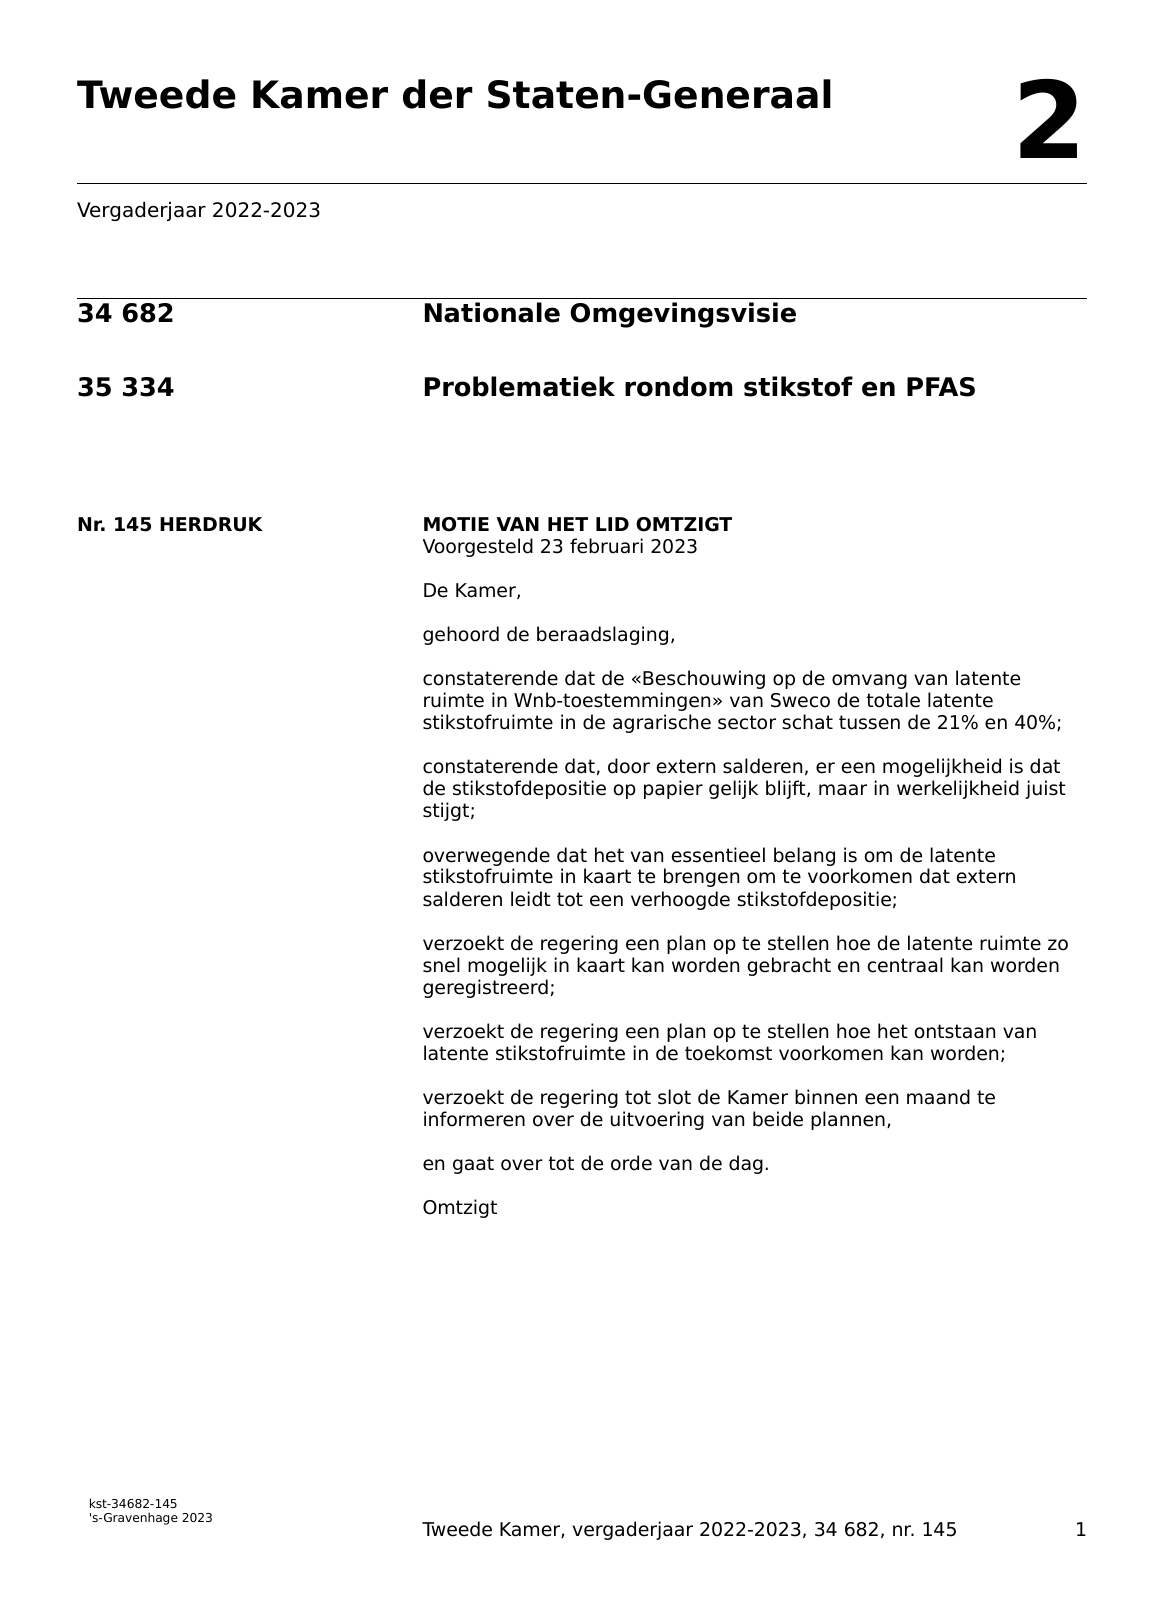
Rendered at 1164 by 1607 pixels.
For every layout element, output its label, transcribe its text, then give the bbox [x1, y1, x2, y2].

table_header 2 [886, 59, 1087, 183]
text verzoekt de regering een plan op te stellen hoe de latente ruimte zo snel mogelijk in kaart kan worden gebracht en centraal kan worden geregistreerd; [422, 933, 1087, 998]
text kst-34682-145 [88, 1497, 323, 1511]
text De Kamer, [422, 580, 1087, 602]
text verzoekt de regering een plan op te stellen hoe het ontstaan van latente stikstofruimte in de toekomst voorkomen kan worden; [422, 1021, 1087, 1065]
text gehoord de beraadslaging, [422, 624, 1087, 646]
table_header Tweede Kamer der Staten-Generaal [77, 59, 886, 183]
text constaterende dat de «Beschouwing op de omvang van latente ruimte in Wnb-toestemmingen» van Sweco de totale latente stikstofruimte in de agrarische sector schat tussen de 21% en 40%; [422, 668, 1087, 734]
subtitle 34 682 Nationale Omgevingsvisie [77, 299, 1087, 329]
text 's-Gravenhage 2023 [88, 1511, 323, 1525]
text constaterende dat, door extern salderen, er een mogelijkheid is dat de stikstofdepositie op papier gelijk blijft, maar in werkelijkheid juist stijgt; [422, 756, 1087, 822]
text overwegende dat het van essentieel belang is om de latente stikstofruimte in kaart te brengen om te voorkomen dat extern salderen leidt tot een verhoogde stikstofdepositie; [422, 844, 1087, 910]
subtitle Nr. 145 HERDRUK MOTIE VAN HET LID OMTZIGT [77, 514, 1087, 536]
subtitle 35 334 Problematiek rondom stikstof en PFAS [77, 373, 1087, 403]
text Omtzigt [422, 1197, 1087, 1219]
table_cell Vergaderjaar 2022-2023 [77, 184, 1087, 298]
text Voorgesteld 23 februari 2023 [422, 536, 1087, 558]
text verzoekt de regering tot slot de Kamer binnen een maand te informeren over de uitvoering van beide plannen, [422, 1087, 1087, 1131]
text en gaat over tot de orde van de dag. [422, 1153, 1087, 1175]
